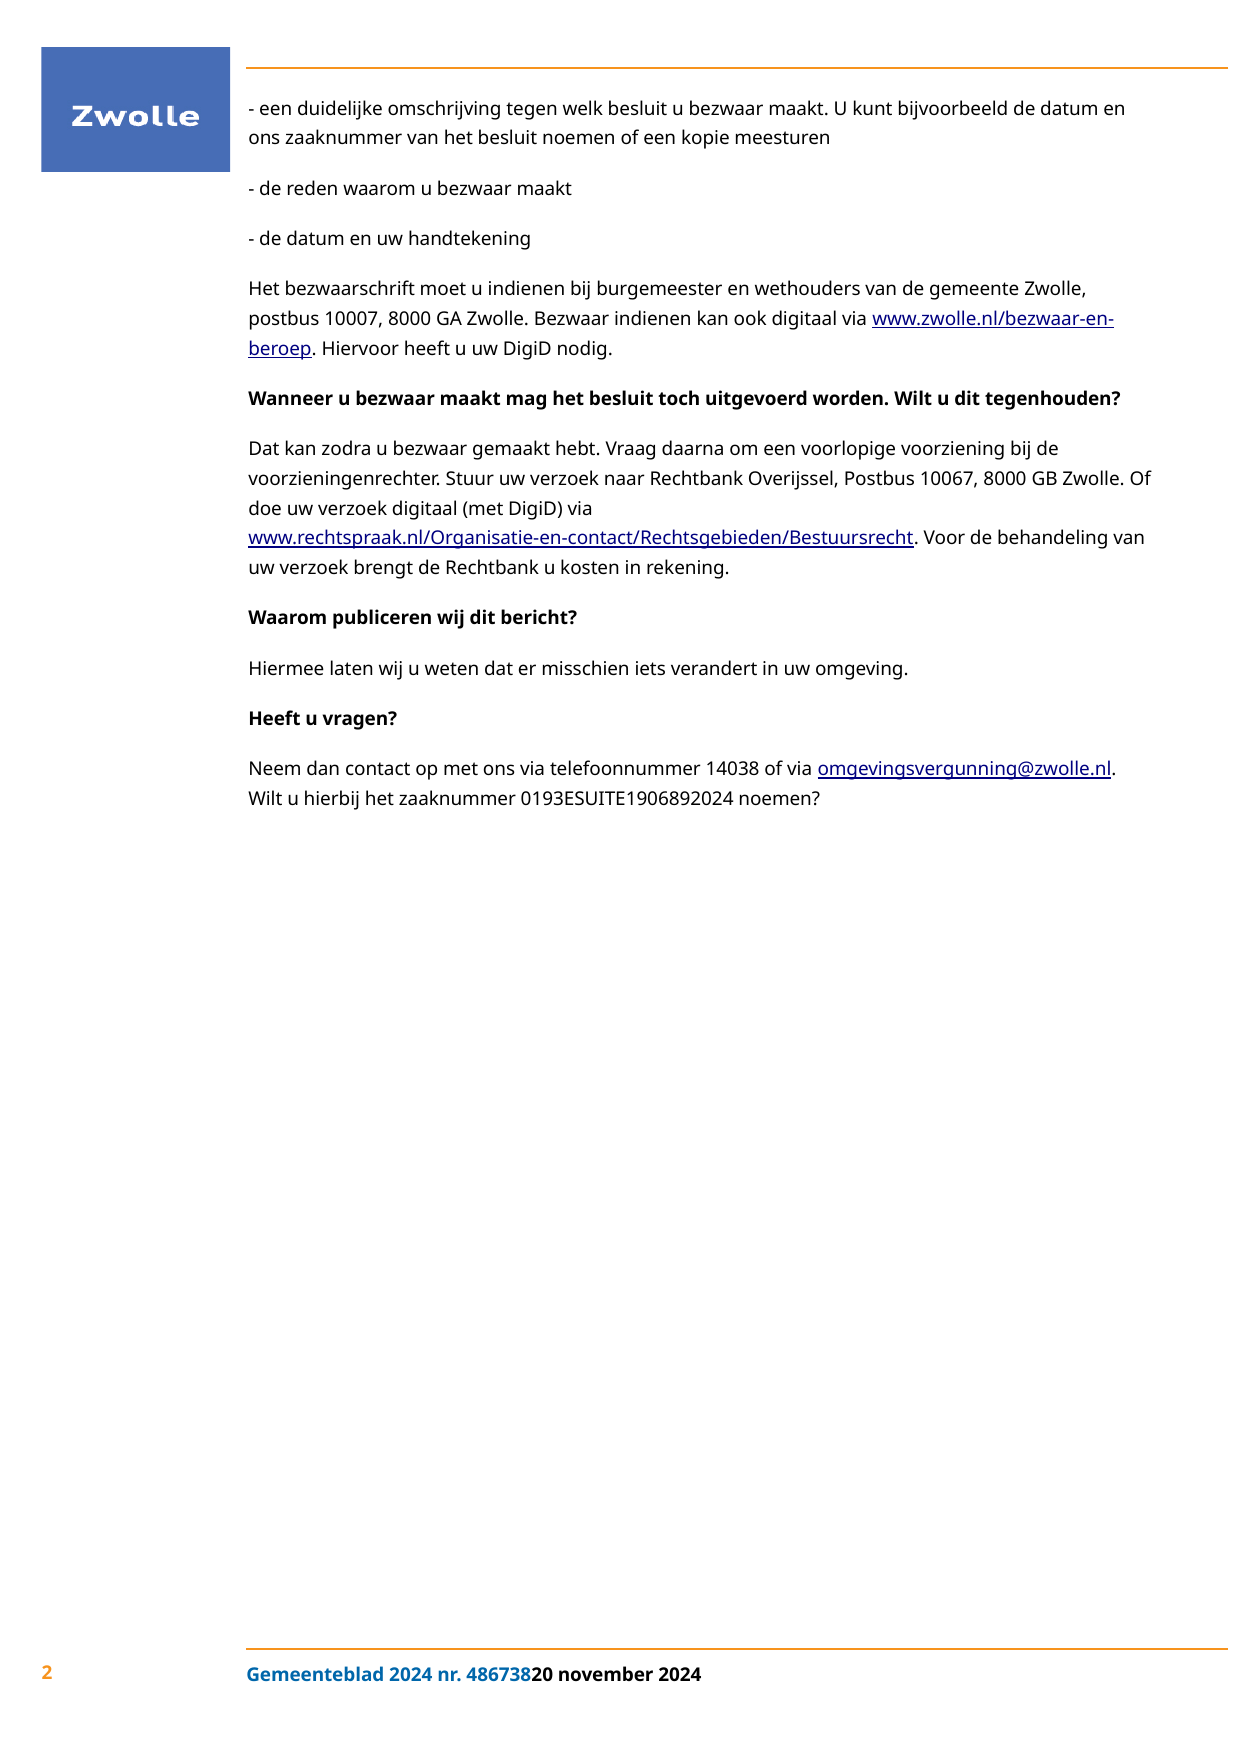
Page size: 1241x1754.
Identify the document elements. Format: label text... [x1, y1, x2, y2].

text Dat kan zodra u bezwaar gemaakt hebt. Vraag daarna om een voorlopige voorziening bij de voorzieningenrechter. Stuur uw verzoek naar Rechtbank Overijssel, Postbus 10067, 8000 GB Zwolle. Of doe uw verzoek digitaal (met DigiD) via www.rechtspraak.nl/Organisatie-en-contact/Rechtsgebieden/Bestuursrecht. Voor de behandeling van uw verzoek brengt de Rechtbank u kosten in rekening. [248, 436, 1152, 580]
text Wanneer u bezwaar maakt mag het besluit toch uitgevoerd worden. Wilt u dit tegenhouden? [248, 385, 1152, 411]
text - de reden waarom u bezwaar maakt [248, 175, 1152, 201]
text Heeft u vragen? [248, 705, 1152, 731]
text Hiermee laten wij u weten dat er misschien iets verandert in uw omgeving. [248, 655, 1152, 681]
text Neem dan contact op met ons via telefoonnummer 14038 of via omgevingsvergunning@zwolle.nl. Wilt u hierbij het zaaknummer 0193ESUITE1906892024 noemen? [248, 756, 1152, 811]
text - de datum en uw handtekening [248, 225, 1152, 251]
text Het bezwaarschrift moet u indienen bij burgemeester en wethouders van de gemeente Zwolle, postbus 10007, 8000 GA Zwolle. Bezwaar indienen kan ook digitaal via www.zwolle.nl/bezwaar-en-beroep. Hiervoor heeft u uw DigiD nodig. [248, 276, 1152, 361]
text - een duidelijke omschrijving tegen welk besluit u bezwaar maakt. U kunt bijvoorbeeld de datum en ons zaaknummer van het besluit noemen of een kopie meesturen [248, 95, 1152, 150]
text Waarom publiceren wij dit bericht? [248, 604, 1152, 630]
picture [41, 47, 231, 172]
